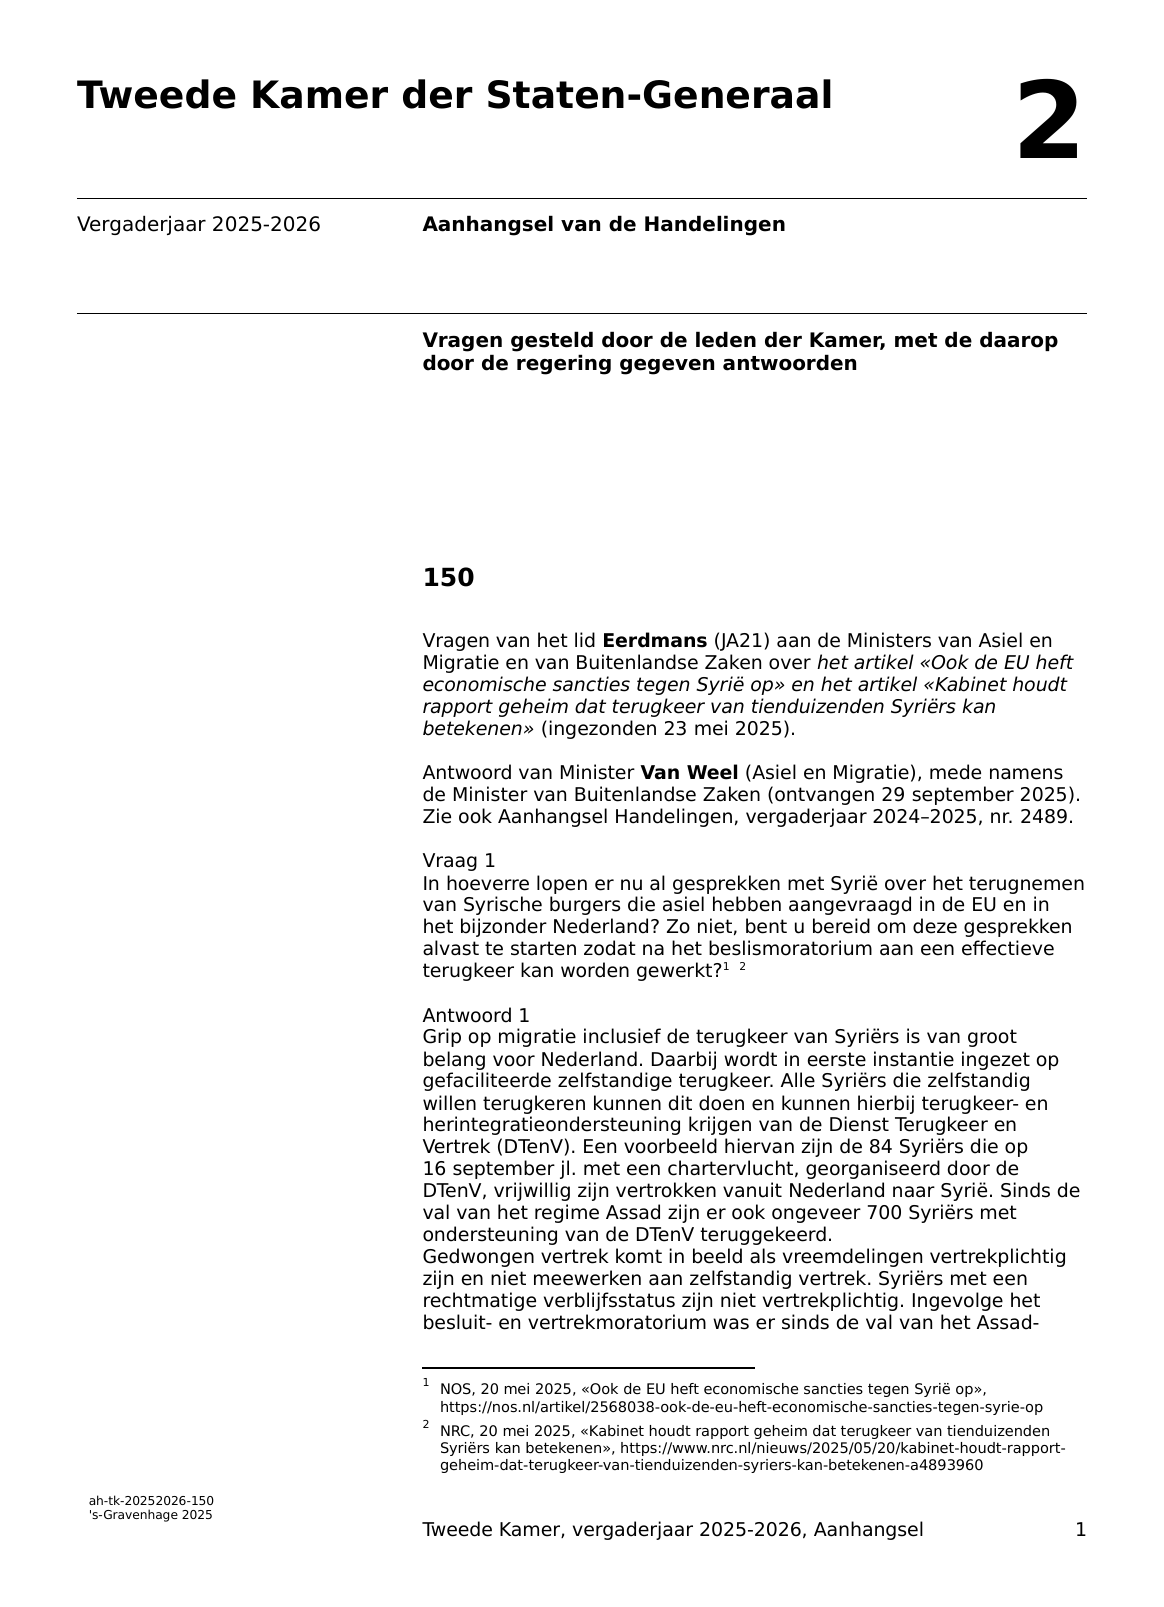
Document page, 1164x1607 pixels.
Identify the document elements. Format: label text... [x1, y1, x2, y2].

text 's-Gravenhage 2025 [88, 1508, 323, 1522]
text ah-tk-20252026-150 [88, 1494, 323, 1508]
text Vraag 1 [422, 850, 1087, 872]
table_cell Vragen gesteld door de leden der Kamer, met de daarop door de regering gegeven antwoorden [422, 314, 1087, 375]
text Antwoord van Minister Van Weel (Asiel en Migratie), mede namens de Minister van Buitenlandse Zaken (ontvangen 29 september 2025). Zie ook Aanhangsel Handelingen, vergaderjaar 2024–2025, nr. 2489. [422, 762, 1087, 828]
text Gedwongen vertrek komt in beeld als vreemdelingen vertrekplichtig zijn en niet meewerken aan zelfstandig vertrek. Syriërs met een rechtmatige verblijfsstatus zijn niet vertrekplichtig. Ingevolge het besluit- en vertrekmoratorium was er sinds de val van het Assad- [422, 1246, 1087, 1334]
table_cell Vergaderjaar 2025-2026 [77, 199, 422, 313]
text 150 [422, 563, 1087, 592]
table_cell [77, 314, 422, 375]
table_cell Aanhangsel van de Handelingen [422, 199, 1087, 313]
text In hoeverre lopen er nu al gesprekken met Syrië over het terugnemen van Syrische burgers die asiel hebben aangevraagd in de EU en in het bijzonder Nederland? Zo niet, bent u bereid om deze gesprekken alvast te starten zodat na het beslismoratorium aan een effectieve terugkeer kan worden gewerkt? [422, 872, 1087, 982]
text NOS, 20 mei 2025, «Ook de EU heft economische sancties tegen Syrië op», https://nos.nl/artikel/2568038-ook-de-eu-heft-economische-sancties-tegen-syrie-op [422, 1377, 1087, 1416]
text Vragen van het lid Eerdmans (JA21) aan de Ministers van Asiel en Migratie en van Buitenlandse Zaken over het artikel «Ook de EU heft economische sancties tegen Syrië op» en het artikel «Kabinet houdt rapport geheim dat terugkeer van tienduizenden Syriërs kan betekenen» (ingezonden 23 mei 2025). [422, 630, 1087, 740]
text NRC, 20 mei 2025, «Kabinet houdt rapport geheim dat terugkeer van tienduizenden Syriërs kan betekenen», https://www.nrc.nl/nieuws/2025/05/20/kabinet-houdt-rapport-geheim-dat-terugkeer-van-tienduizenden-syriers-kan-betekenen-a4893960 [422, 1418, 1087, 1474]
text Grip op migratie inclusief de terugkeer van Syriërs is van groot belang voor Nederland. Daarbij wordt in eerste instantie ingezet op gefaciliteerde zelfstandige terugkeer. Alle Syriërs die zelfstandig willen terugkeren kunnen dit doen en kunnen hierbij terugkeer- en herintegratieondersteuning krijgen van de Dienst Terugkeer en Vertrek (DTenV). Een voorbeeld hiervan zijn de 84 Syriërs die op 16 september jl. met een chartervlucht, georganiseerd door de DTenV, vrijwillig zijn vertrokken vanuit Nederland naar Syrië. Sinds de val van het regime Assad zijn er ook ongeveer 700 Syriërs met ondersteuning van de DTenV teruggekeerd. [422, 1026, 1087, 1246]
table_header 2 [886, 59, 1087, 198]
table_header Tweede Kamer der Staten-Generaal [77, 59, 886, 198]
text Antwoord 1 [422, 1004, 1087, 1026]
